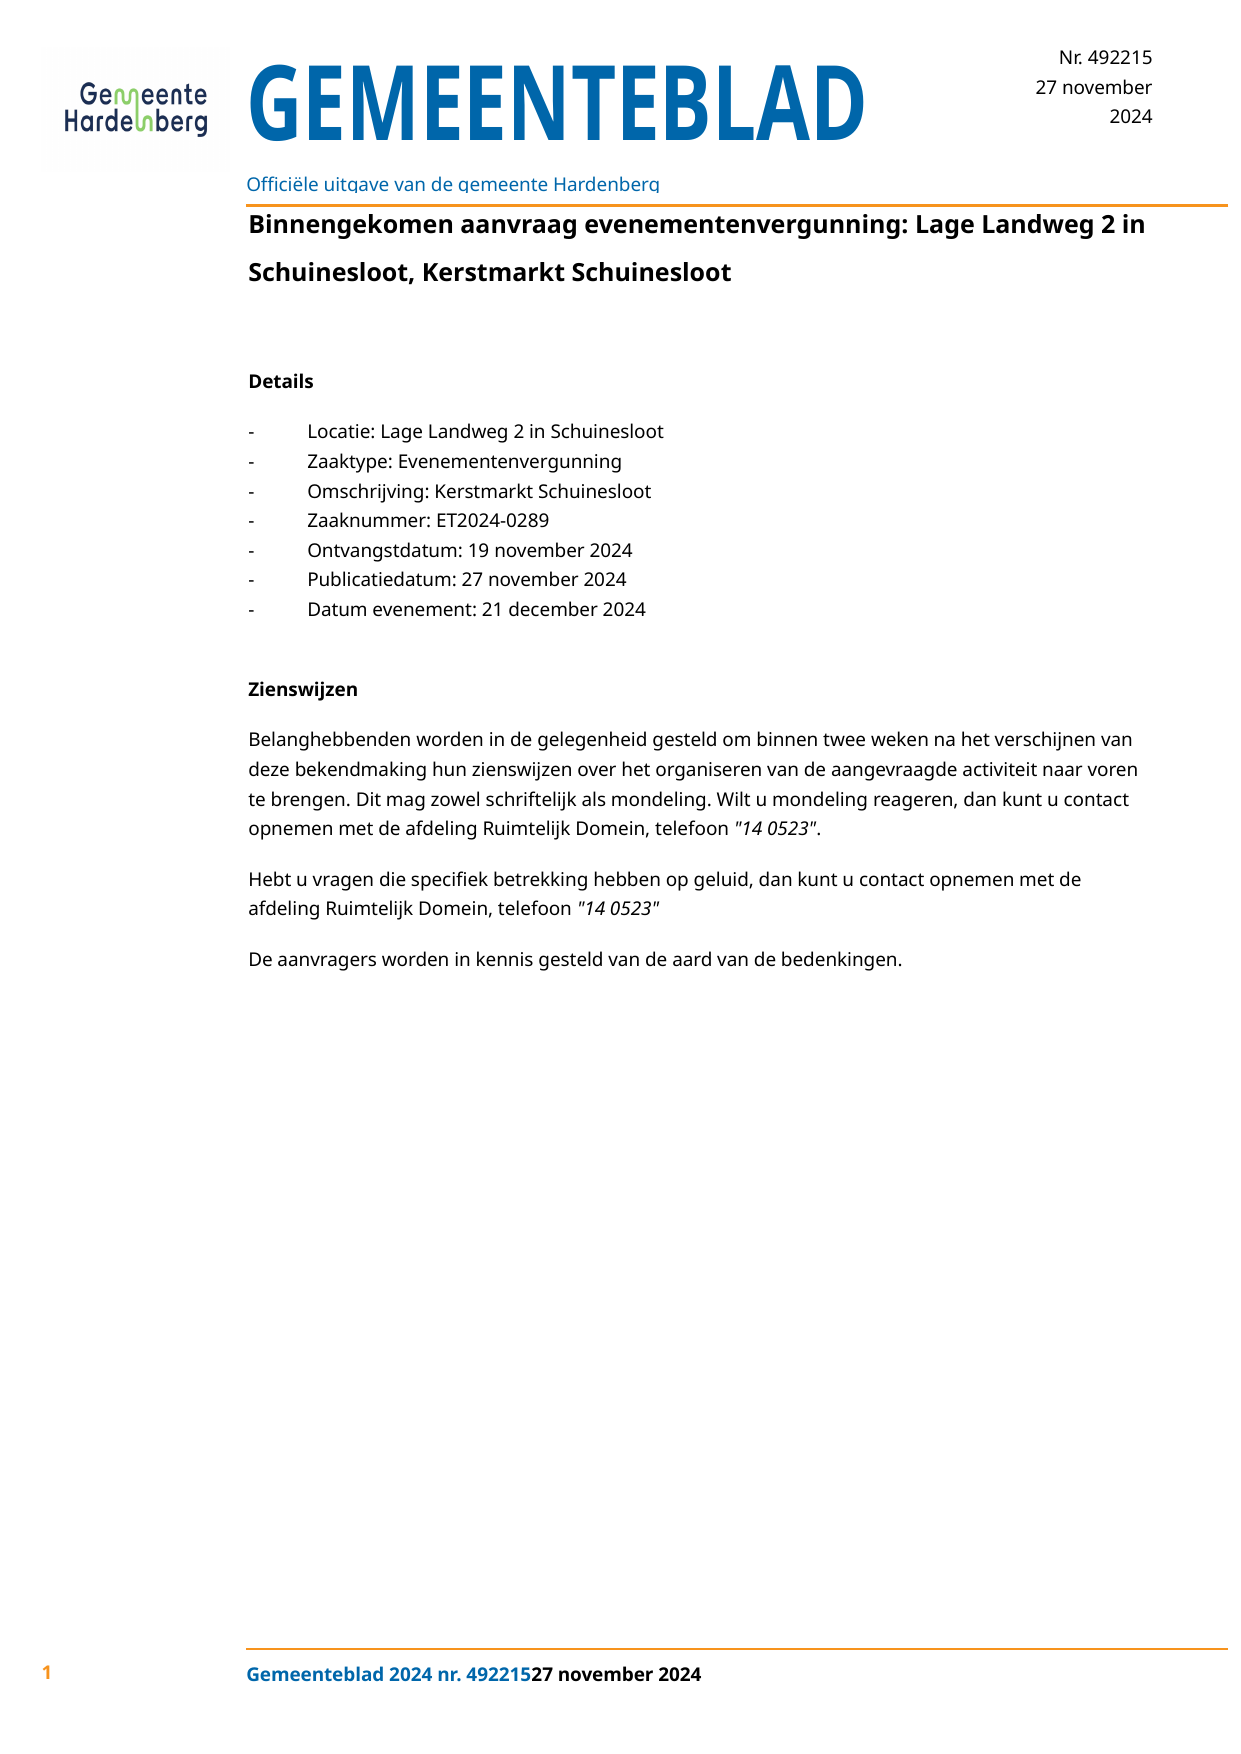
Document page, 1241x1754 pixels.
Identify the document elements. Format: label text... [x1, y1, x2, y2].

list Omschrijving: Kerstmarkt Schuinesloot [248, 478, 1152, 504]
text Belanghebbenden worden in de gelegenheid gesteld om binnen twee weken na het verschijnen van deze bekendmaking hun zienswijzen over het organiseren van de aangevraagde activiteit naar voren te brengen. Dit mag zowel schriftelijk als mondeling. Wilt u mondeling reageren, dan kunt u contact opnemen met de afdeling Ruimtelijk Domein, telefoon "14 0523". [248, 727, 1152, 841]
text Binnengekomen aanvraag evenementenvergunning: Lage Landweg 2 in Schuinesloot, Kerstmarkt Schuinesloot [248, 207, 1152, 288]
picture [41, 47, 231, 172]
text Hebt u vragen die specifiek betrekking hebben op geluid, dan kunt u contact opnemen met de afdeling Ruimtelijk Domein, telefoon "14 0523" [248, 866, 1152, 921]
text De aanvragers worden in kennis gesteld van de aard van de bedenkingen. [248, 946, 1152, 972]
list Locatie: Lage Landweg 2 in Schuinesloot [248, 419, 1152, 444]
list Publicatiedatum: 27 november 2024 [248, 567, 1152, 592]
list Datum evenement: 21 december 2024 [248, 596, 1152, 622]
list Zaaktype: Evenementenvergunning [248, 448, 1152, 474]
list Ontvangstdatum: 19 november 2024 [248, 537, 1152, 563]
text Zienswijzen [248, 676, 1152, 702]
text Details [248, 368, 1152, 394]
list Zaaknummer: ET2024-0289 [248, 507, 1152, 533]
